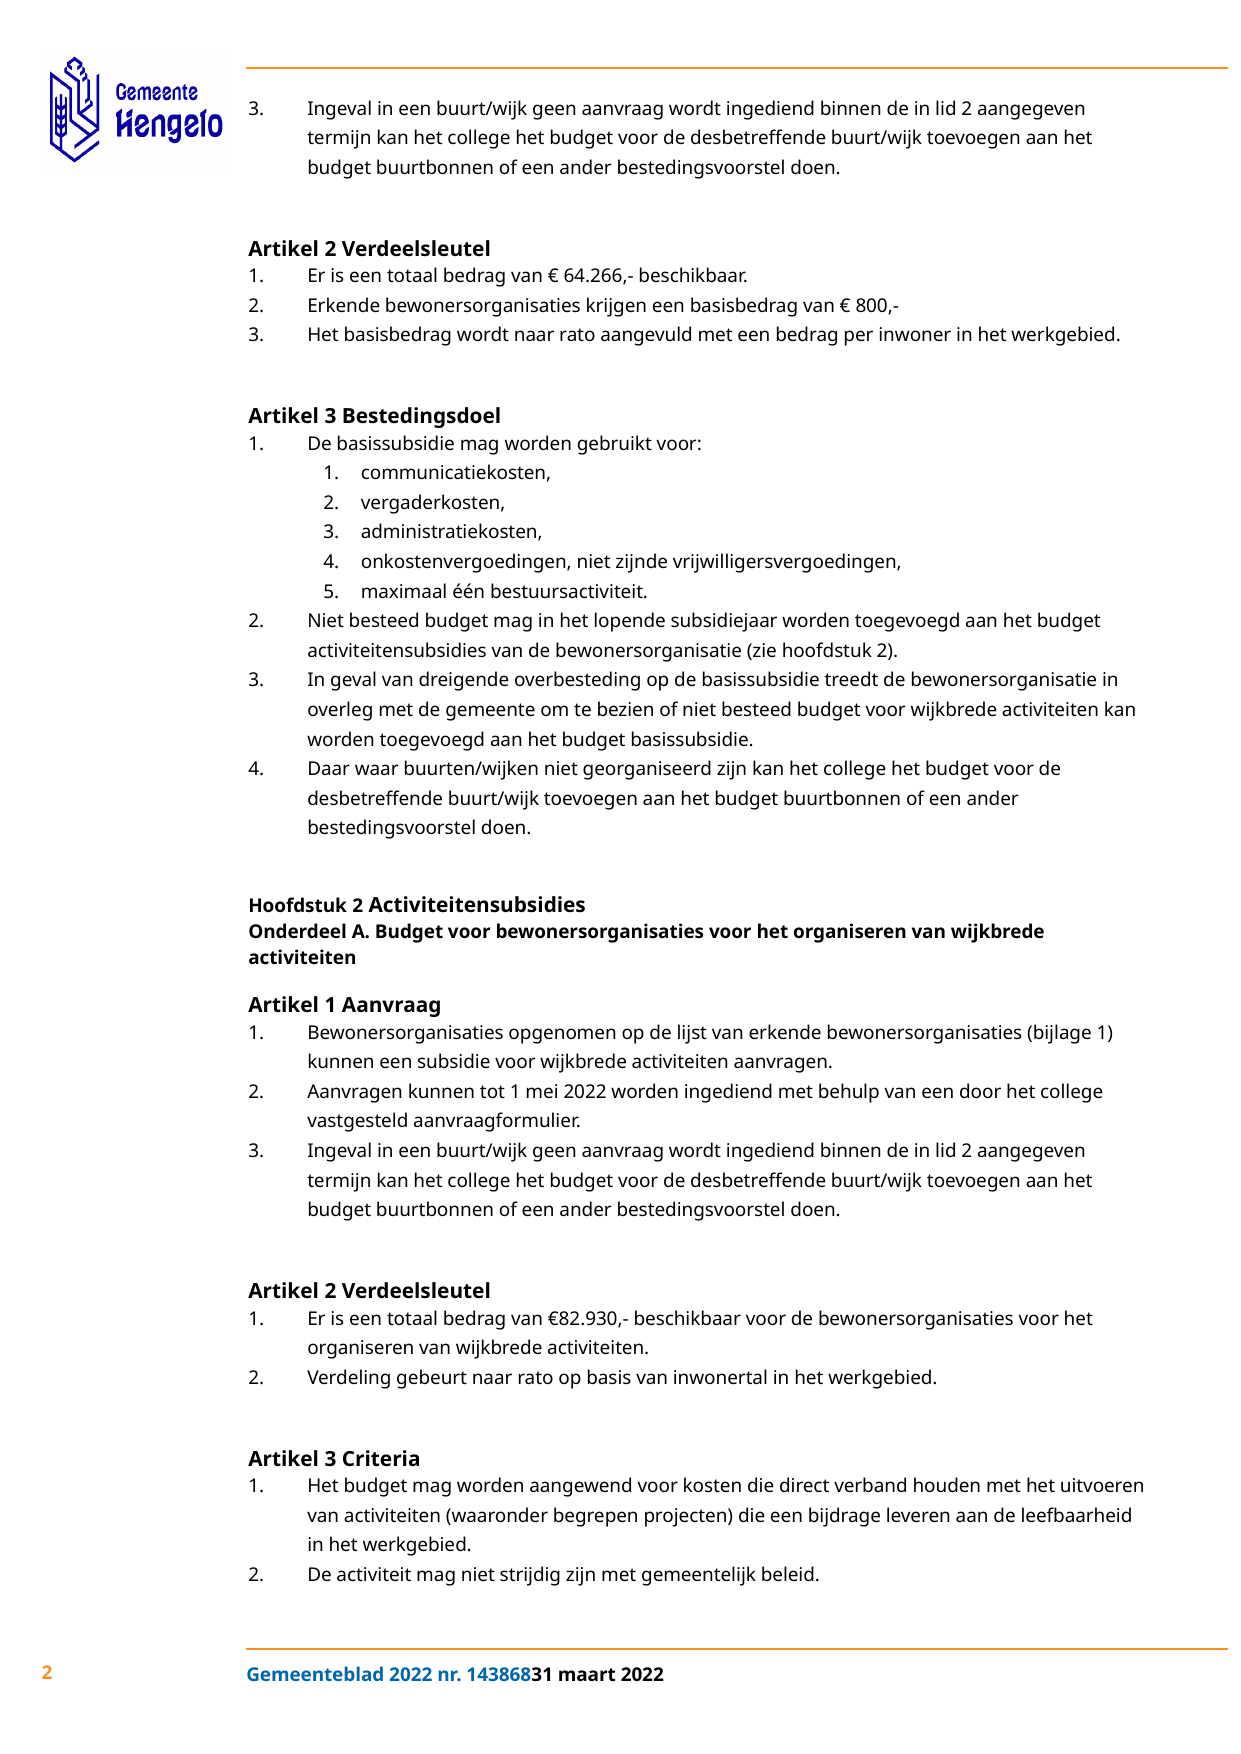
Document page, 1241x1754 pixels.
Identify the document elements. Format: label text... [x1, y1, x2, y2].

picture [41, 47, 231, 172]
list Bewonersorganisaties opgenomen op de lijst van erkende bewonersorganisaties (bijlage 1) kunnen een subsidie voor wijkbrede activiteiten aanvragen. [248, 1019, 1152, 1074]
list Verdeling gebeurt naar rato op basis van inwonertal in het werkgebied. [248, 1364, 1152, 1390]
list Het basisbedrag wordt naar rato aangevuld met een bedrag per inwoner in het werkgebied. [248, 322, 1152, 347]
list Er is een totaal bedrag van €82.930,- beschikbaar voor de bewonersorganisaties voor het organiseren van wijkbrede activiteiten. [248, 1305, 1152, 1360]
list onkostenvergoedingen, niet zijnde vrijwilligersvergoedingen, [323, 548, 1152, 574]
list Niet besteed budget mag in het lopende subsidiejaar worden toegevoegd aan het budget activiteitensubsidies van de bewonersorganisatie (zie hoofdstuk 2). [248, 607, 1152, 663]
text Artikel 3 Bestedingsdoel [248, 402, 1152, 430]
list Aanvragen kunnen tot 1 mei 2022 worden ingediend met behulp van een door het college vastgesteld aanvraagformulier. [248, 1078, 1152, 1133]
list maximaal één bestuursactiviteit. [323, 578, 1152, 604]
list administratiekosten, [323, 519, 1152, 544]
list De basissubsidie mag worden gebruikt voor: [248, 430, 1152, 456]
text Artikel 2 Verdeelsleutel [248, 234, 1152, 262]
list Erkende bewonersorganisaties krijgen een basisbedrag van € 800,- [248, 292, 1152, 318]
list communicatiekosten, [323, 459, 1152, 485]
list De activiteit mag niet strijdig zijn met gemeentelijk beleid. [248, 1561, 1152, 1587]
text Hoofdstuk 2 Activiteitensubsidies [248, 890, 1152, 918]
text Artikel 2 Verdeelsleutel [248, 1276, 1152, 1305]
list Het budget mag worden aangewend voor kosten die direct verband houden met het uitvoeren van activiteiten (waaronder begrepen projecten) die een bijdrage leveren aan de leefbaarheid in het werkgebied. [248, 1472, 1152, 1557]
text Artikel 3 Criteria [248, 1444, 1152, 1472]
list Daar waar buurten/wijken niet georganiseerd zijn kan het college het budget voor de desbetreffende buurt/wijk toevoegen aan het budget buurtbonnen of een ander bestedingsvoorstel doen. [248, 755, 1152, 840]
list Er is een totaal bedrag van € 64.266,- beschikbaar. [248, 262, 1152, 288]
list In geval van dreigende overbesteding op de basissubsidie treedt de bewonersorganisatie in overleg met de gemeente om te bezien of niet besteed budget voor wijkbrede activiteiten kan worden toegevoegd aan het budget basissubsidie. [248, 667, 1152, 752]
text Artikel 1 Aanvraag [248, 991, 1152, 1019]
list Ingeval in een buurt/wijk geen aanvraag wordt ingediend binnen de in lid 2 aangegeven termijn kan het college het budget voor de desbetreffende buurt/wijk toevoegen aan het budget buurtbonnen of een ander bestedingsvoorstel doen. [248, 1137, 1152, 1222]
text Onderdeel A. Budget voor bewonersorganisaties voor het organiseren van wijkbrede activiteiten [248, 918, 1152, 970]
list Ingeval in een buurt/wijk geen aanvraag wordt ingediend binnen de in lid 2 aangegeven termijn kan het college het budget voor de desbetreffende buurt/wijk toevoegen aan het budget buurtbonnen of een ander bestedingsvoorstel doen. [248, 95, 1152, 180]
list vergaderkosten, [323, 489, 1152, 515]
